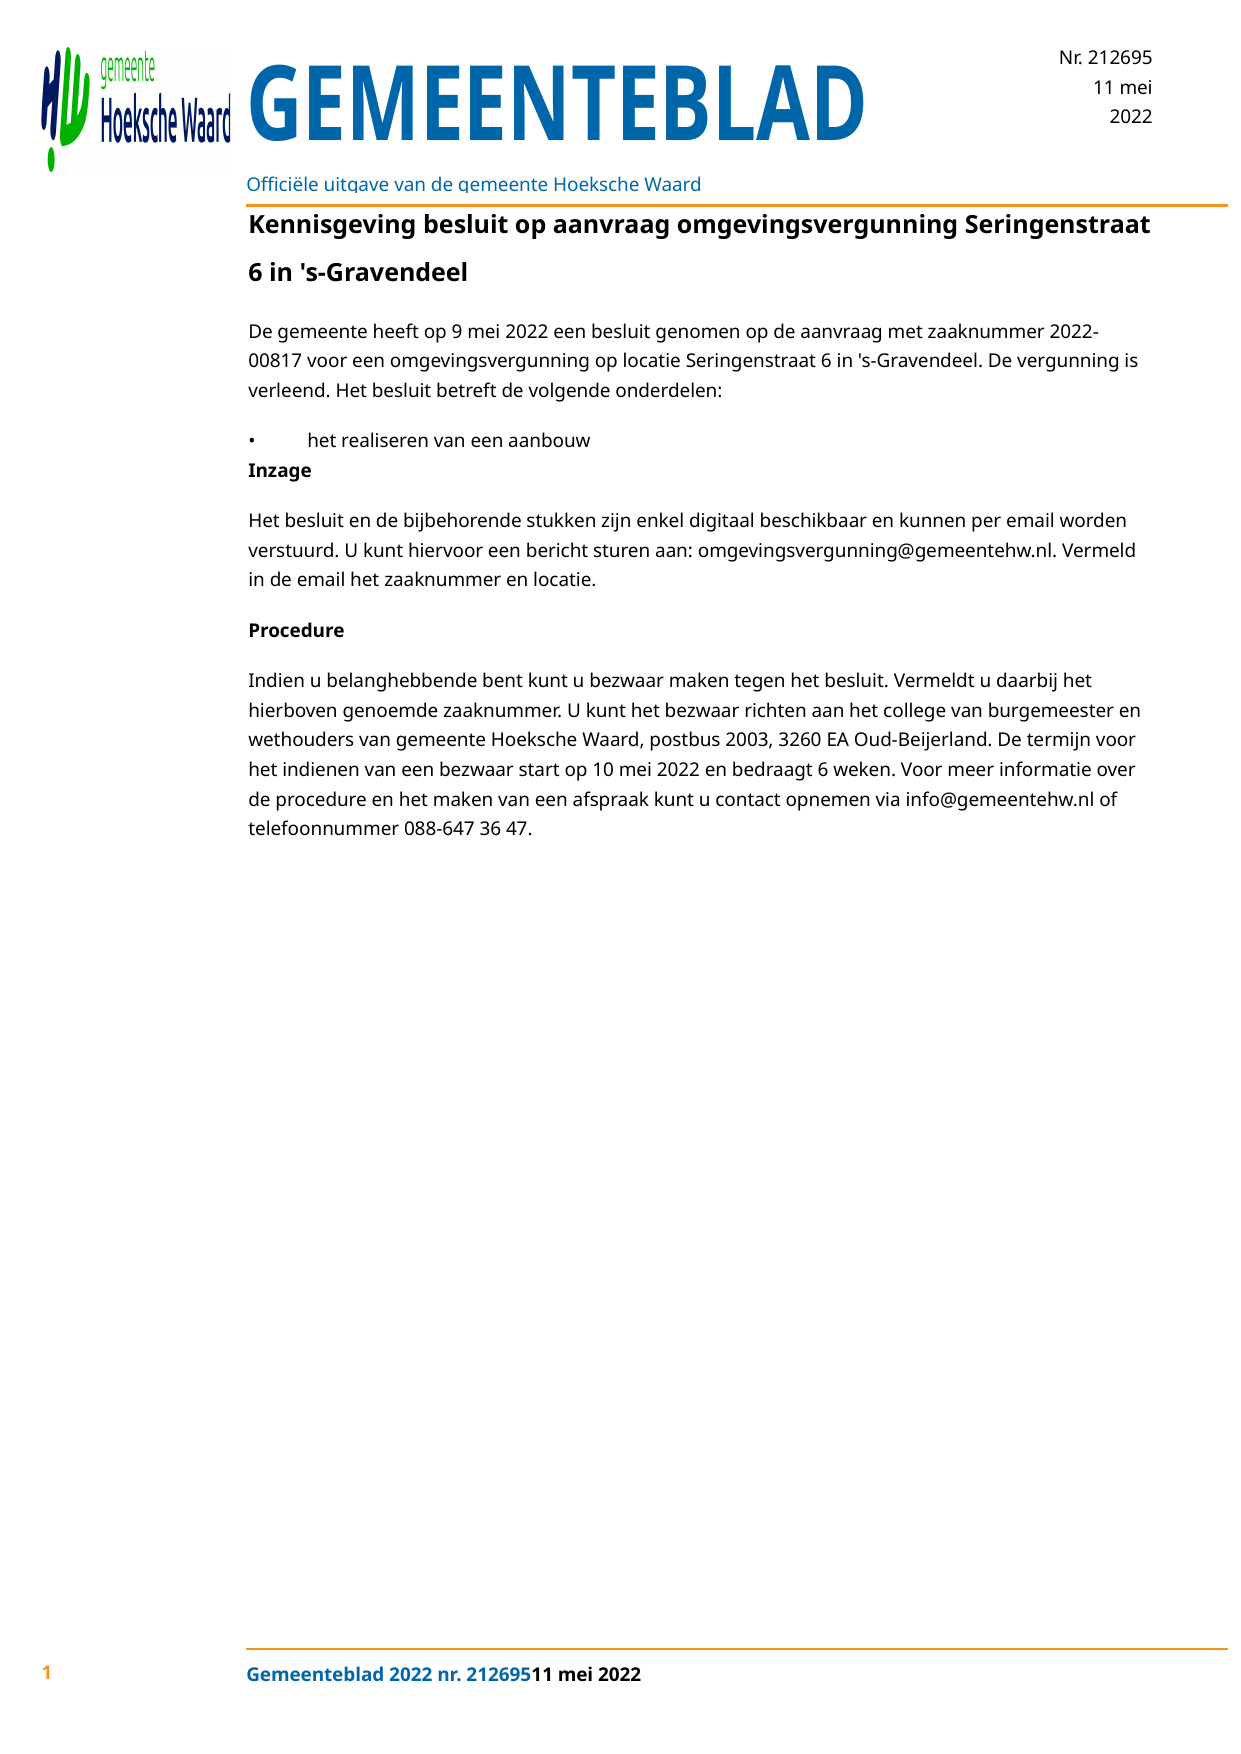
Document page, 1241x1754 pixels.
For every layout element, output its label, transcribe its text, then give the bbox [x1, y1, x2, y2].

text Indien u belanghebbende bent kunt u bezwaar maken tegen het besluit. Vermeldt u daarbij het hierboven genoemde zaaknummer. U kunt het bezwaar richten aan het college van burgemeester en wethouders van gemeente Hoeksche Waard, postbus 2003, 3260 EA Oud-Beijerland. De termijn voor het indienen van een bezwaar start op 10 mei 2022 en bedraagt 6 weken. Voor meer informatie over de procedure en het maken van een afspraak kunt u contact opnemen via info@gemeentehw.nl of telefoonnummer 088-647 36 47. [248, 667, 1152, 841]
picture [41, 47, 231, 172]
text De gemeente heeft op 9 mei 2022 een besluit genomen op de aanvraag met zaaknummer 2022-00817 voor een omgevingsvergunning op locatie Seringenstraat 6 in 's-Gravendeel. De vergunning is verleend. Het besluit betreft de volgende onderdelen: [248, 318, 1152, 403]
text Kennisgeving besluit op aanvraag omgevingsvergunning Seringenstraat 6 in 's-Gravendeel [248, 207, 1152, 288]
text Het besluit en de bijbehorende stukken zijn enkel digitaal beschikbaar en kunnen per email worden verstuurd. U kunt hiervoor een bericht sturen aan: omgevingsvergunning@gemeentehw.nl. Vermeld in de email het zaaknummer en locatie. [248, 507, 1152, 592]
text Procedure [248, 617, 1152, 643]
text Inzage [248, 457, 1152, 483]
list het realiseren van een aanbouw [248, 427, 1152, 453]
